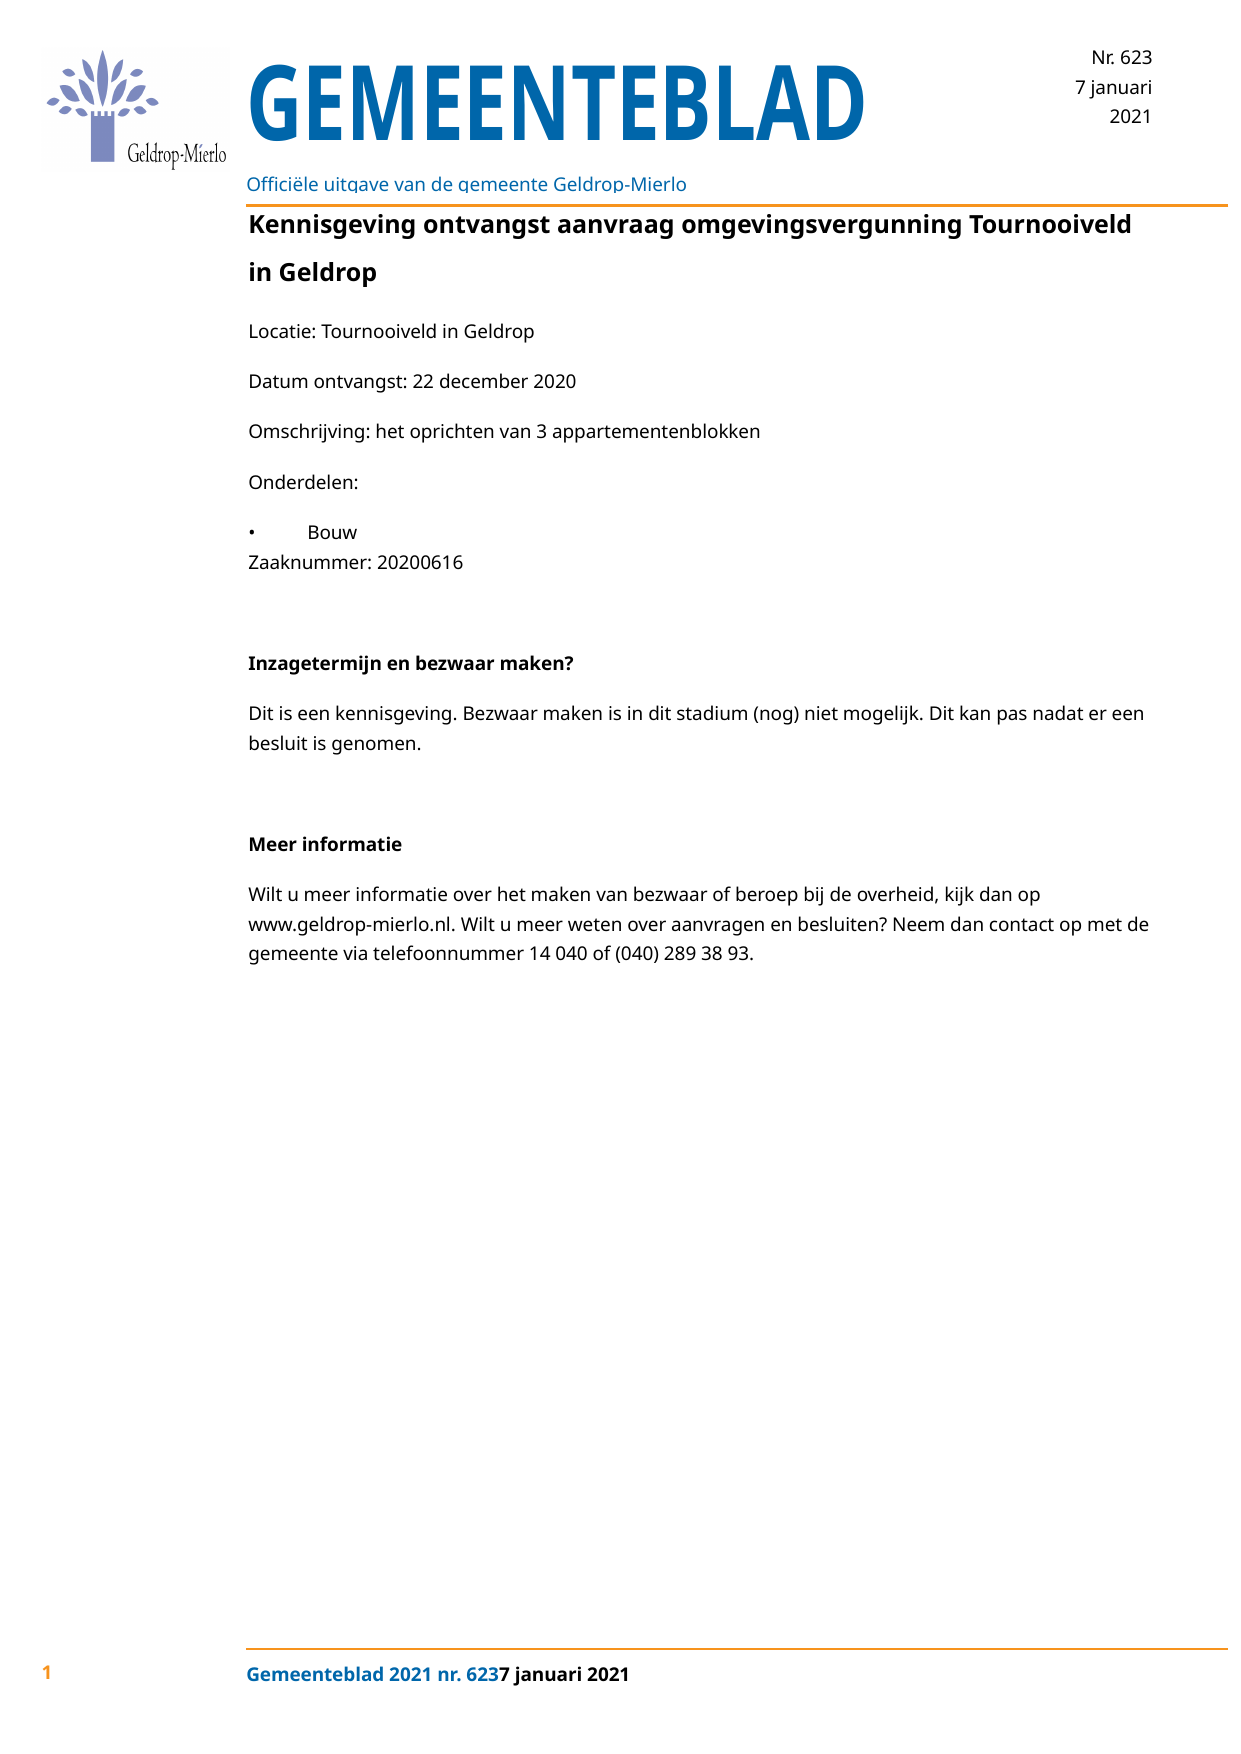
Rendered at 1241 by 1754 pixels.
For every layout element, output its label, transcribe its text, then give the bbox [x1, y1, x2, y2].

text Omschrijving: het oprichten van 3 appartementenblokken [248, 419, 1152, 444]
text Datum ontvangst: 22 december 2020 [248, 368, 1152, 394]
text Dit is een kennisgeving. Bezwaar maken is in dit stadium (nog) niet mogelijk. Dit kan pas nadat er een besluit is genomen. [248, 700, 1152, 756]
text Zaaknummer: 20200616 [248, 549, 1152, 575]
text Meer informatie [248, 831, 1152, 857]
text Kennisgeving ontvangst aanvraag omgevingsvergunning Tournooiveld in Geldrop [248, 207, 1152, 288]
text Onderdelen: [248, 469, 1152, 495]
text Wilt u meer informatie over het maken van bezwaar of beroep bij de overheid, kijk dan op www.geldrop-mierlo.nl. Wilt u meer weten over aanvragen en besluiten? Neem dan contact op met de gemeente via telefoonnummer 14 040 of (040) 289 38 93. [248, 881, 1152, 966]
text Inzagetermijn en bezwaar maken? [248, 650, 1152, 676]
picture [41, 47, 231, 172]
text Locatie: Tournooiveld in Geldrop [248, 318, 1152, 344]
list Bouw [248, 519, 1152, 545]
